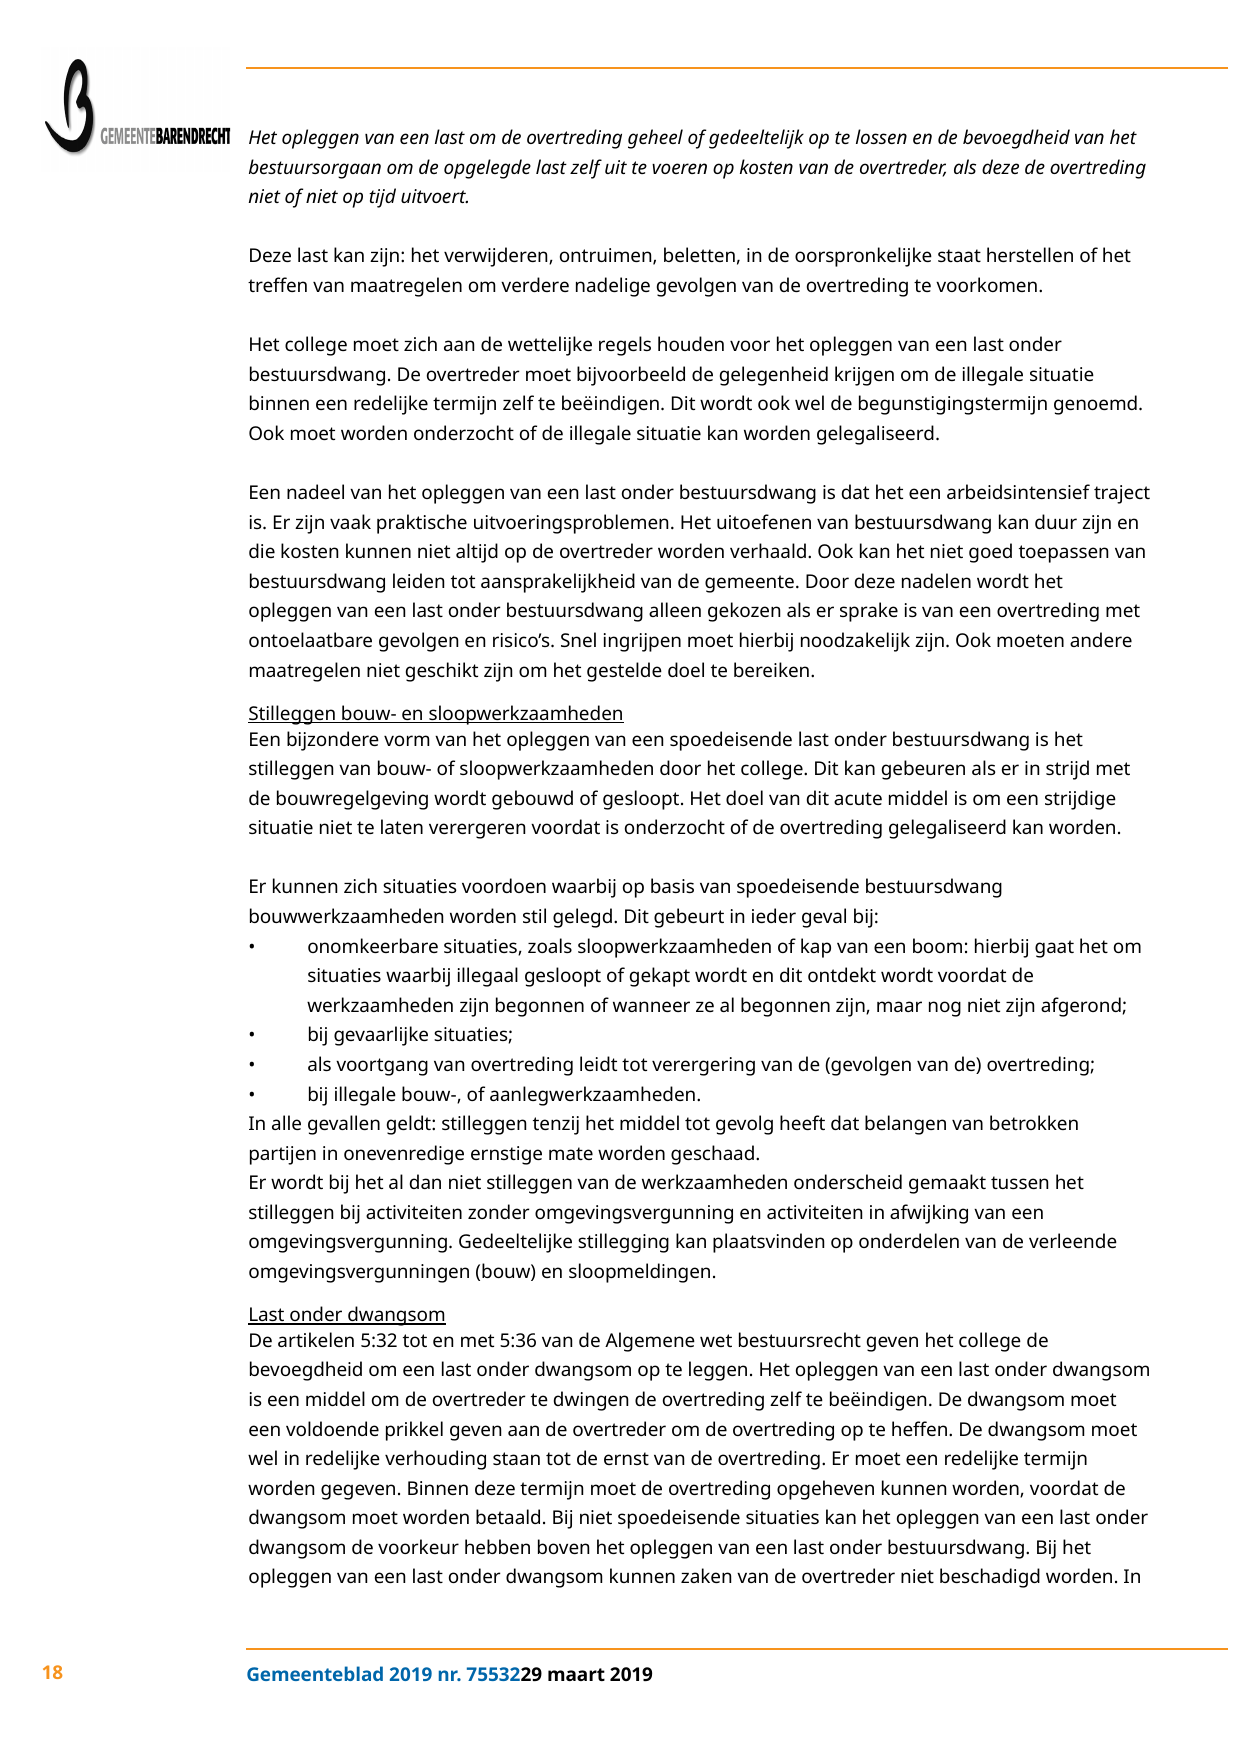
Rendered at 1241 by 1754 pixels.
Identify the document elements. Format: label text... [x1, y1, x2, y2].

text Het opleggen van een last om de overtreding geheel of gedeeltelijk op te lossen en de bevoegdheid van het bestuursorgaan om de opgelegde last zelf uit te voeren op kosten van de overtreder, als deze de overtreding niet of niet op tijd uitvoert. [248, 124, 1152, 209]
text In alle gevallen geldt: stilleggen tenzij het middel tot gevolg heeft dat belangen van betrokken partijen in onevenredige ernstige mate worden geschaad. [248, 1110, 1152, 1166]
text Een nadeel van het opleggen van een last onder bestuursdwang is dat het een arbeidsintensief traject is. Er zijn vaak praktische uitvoeringsproblemen. Het uitoefenen van bestuursdwang kan duur zijn en die kosten kunnen niet altijd op de overtreder worden verhaald. Ook kan het niet goed toepassen van bestuursdwang leiden tot aansprakelijkheid van de gemeente. Door deze nadelen wordt het opleggen van een last onder bestuursdwang alleen gekozen als er sprake is van een overtreding met ontoelaatbare gevolgen en risico’s. Snel ingrijpen moet hierbij noodzakelijk zijn. Ook moeten andere maatregelen niet geschikt zijn om het gestelde doel te bereiken. [248, 479, 1152, 683]
list onomkeerbare situaties, zoals sloopwerkzaamheden of kap van een boom: hierbij gaat het om situaties waarbij illegaal gesloopt of gekapt wordt en dit ontdekt wordt voordat de werkzaamheden zijn begonnen of wanneer ze al begonnen zijn, maar nog niet zijn afgerond; [248, 933, 1152, 1018]
text Last onder dwangsom [248, 1301, 1152, 1327]
text Het college moet zich aan de wettelijke regels houden voor het opleggen van een last onder bestuursdwang. De overtreder moet bijvoorbeeld de gelegenheid krijgen om de illegale situatie binnen een redelijke termijn zelf te beëindigen. Dit wordt ook wel de begunstigingstermijn genoemd. Ook moet worden onderzocht of de illegale situatie kan worden gelegaliseerd. [248, 331, 1152, 446]
picture [41, 47, 231, 172]
text De artikelen 5:32 tot en met 5:36 van de Algemene wet bestuursrecht geven het college de bevoegdheid om een last onder dwangsom op te leggen. Het opleggen van een last onder dwangsom is een middel om de overtreder te dwingen de overtreding zelf te beëindigen. De dwangsom moet een voldoende prikkel geven aan de overtreder om de overtreding op te heffen. De dwangsom moet wel in redelijke verhouding staan tot de ernst van de overtreding. Er moet een redelijke termijn worden gegeven. Binnen deze termijn moet de overtreding opgeheven kunnen worden, voordat de dwangsom moet worden betaald. Bij niet spoedeisende situaties kan het opleggen van een last onder dwangsom de voorkeur hebben boven het opleggen van een last onder bestuursdwang. Bij het opleggen van een last onder dwangsom kunnen zaken van de overtreder niet beschadigd worden. In [248, 1327, 1152, 1589]
text Er kunnen zich situaties voordoen waarbij op basis van spoedeisende bestuursdwang bouwwerkzaamheden worden stil gelegd. Dit gebeurt in ieder geval bij: [248, 874, 1152, 929]
list bij gevaarlijke situaties; [248, 1022, 1152, 1047]
list als voortgang van overtreding leidt tot verergering van de (gevolgen van de) overtreding; [248, 1051, 1152, 1077]
text Deze last kan zijn: het verwijderen, ontruimen, beletten, in de oorspronkelijke staat herstellen of het treffen van maatregelen om verdere nadelige gevolgen van de overtreding te voorkomen. [248, 243, 1152, 298]
text Een bijzondere vorm van het opleggen van een spoedeisende last onder bestuursdwang is het stilleggen van bouw- of sloopwerkzaamheden door het college. Dit kan gebeuren als er in strijd met de bouwregelgeving wordt gebouwd of gesloopt. Het doel van dit acute middel is om een strijdige situatie niet te laten verergeren voordat is onderzocht of de overtreding gelegaliseerd kan worden. [248, 726, 1152, 840]
list bij illegale bouw-, of aanlegwerkzaamheden. [248, 1081, 1152, 1106]
text Er wordt bij het al dan niet stilleggen van de werkzaamheden onderscheid gemaakt tussen het stilleggen bij activiteiten zonder omgevingsvergunning en activiteiten in afwijking van een omgevingsvergunning. Gedeeltelijke stillegging kan plaatsvinden op onderdelen van de verleende omgevingsvergunningen (bouw) en sloopmeldingen. [248, 1169, 1152, 1284]
text Stilleggen bouw- en sloopwerkzaamheden [248, 700, 1152, 726]
